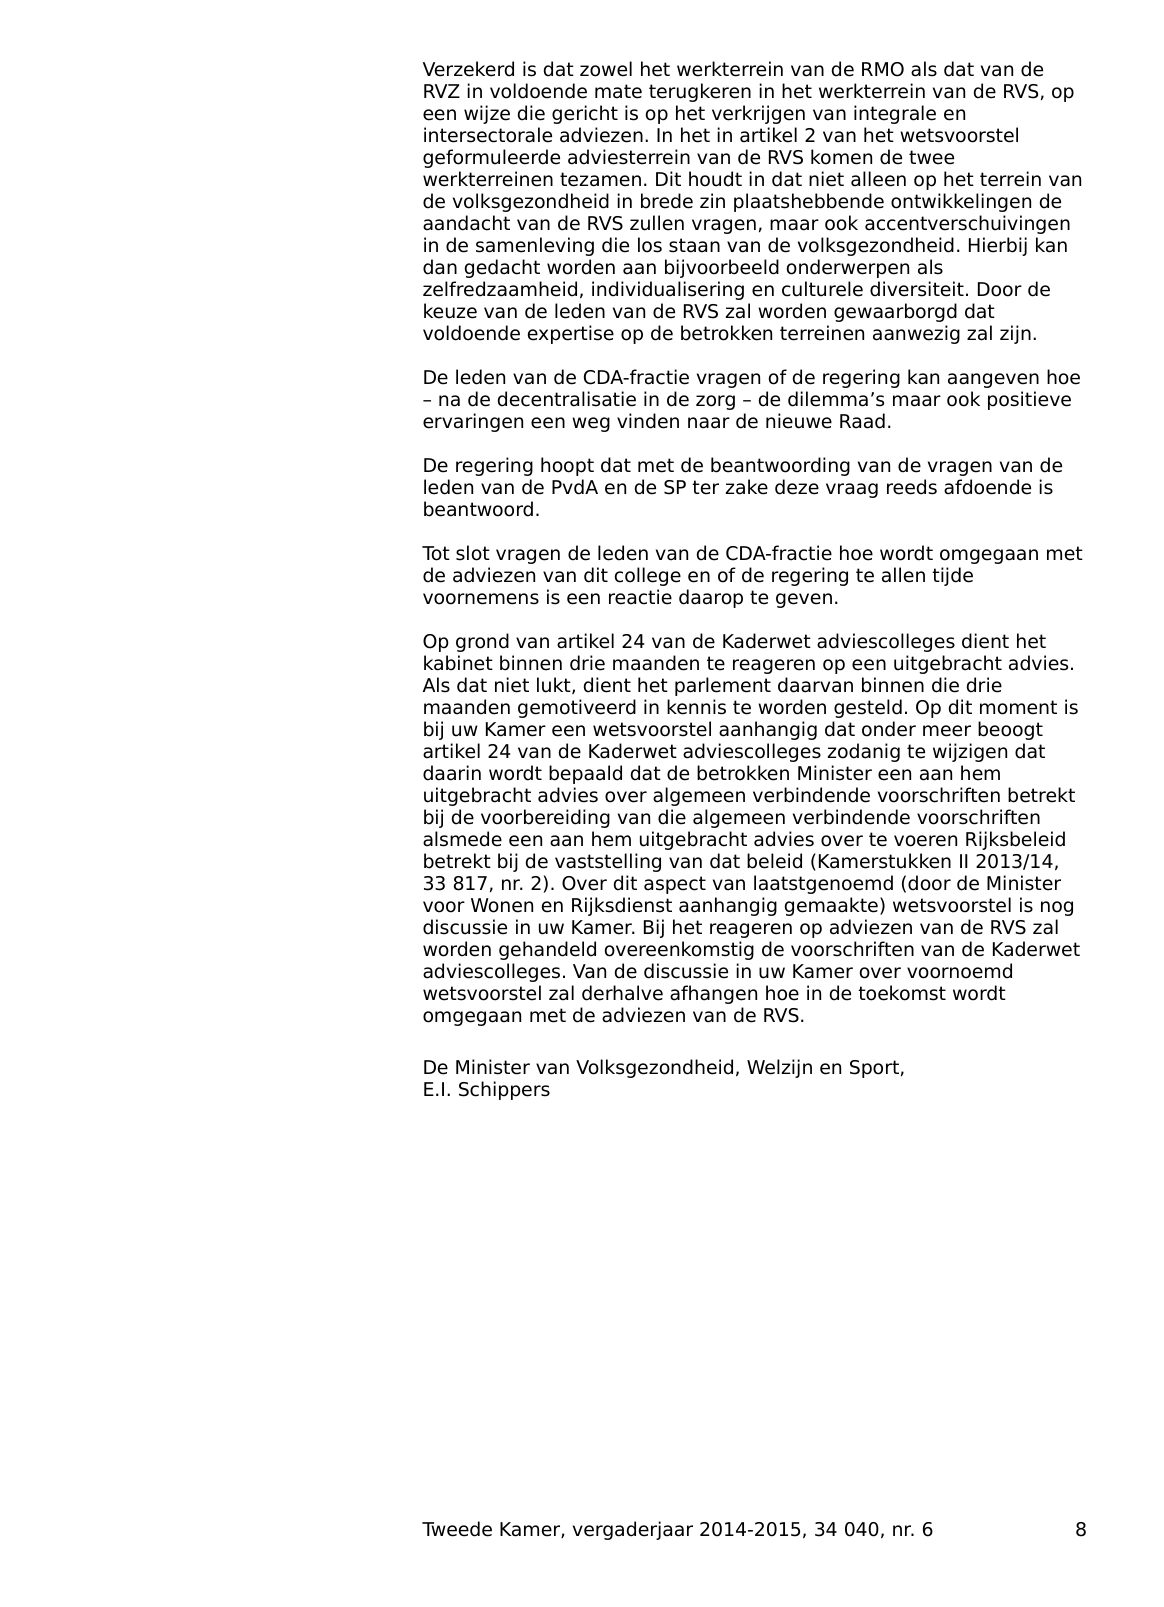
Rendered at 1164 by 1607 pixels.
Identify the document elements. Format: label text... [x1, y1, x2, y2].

text Verzekerd is dat zowel het werkterrein van de RMO als dat van de RVZ in voldoende mate terugkeren in het werkterrein van de RVS, op een wijze die gericht is op het verkrijgen van integrale en intersectorale adviezen. In het in artikel 2 van het wetsvoorstel geformuleerde adviesterrein van de RVS komen de twee werkterreinen tezamen. Dit houdt in dat niet alleen op het terrein van de volksgezondheid in brede zin plaatshebbende ontwikkelingen de aandacht van de RVS zullen vragen, maar ook accentverschuivingen in de samenleving die los staan van de volksgezondheid. Hierbij kan dan gedacht worden aan bijvoorbeeld onderwerpen als zelfredzaamheid, individualisering en culturele diversiteit. Door de keuze van de leden van de RVS zal worden gewaarborgd dat voldoende expertise op de betrokken terreinen aanwezig zal zijn. [422, 59, 1087, 345]
text Op grond van artikel 24 van de Kaderwet adviescolleges dient het kabinet binnen drie maanden te reageren op een uitgebracht advies. Als dat niet lukt, dient het parlement daarvan binnen die drie maanden gemotiveerd in kennis te worden gesteld. Op dit moment is bij uw Kamer een wetsvoorstel aanhangig dat onder meer beoogt artikel 24 van de Kaderwet adviescolleges zodanig te wijzigen dat daarin wordt bepaald dat de betrokken Minister een aan hem uitgebracht advies over algemeen verbindende voorschriften betrekt bij de voorbereiding van die algemeen verbindende voorschriften alsmede een aan hem uitgebracht advies over te voeren Rijksbeleid betrekt bij de vaststelling van dat beleid (Kamerstukken II 2013/14, 33 817, nr. 2). Over dit aspect van laatstgenoemd (door de Minister voor Wonen en Rijksdienst aanhangig gemaakte) wetsvoorstel is nog discussie in uw Kamer. Bij het reageren op adviezen van de RVS zal worden gehandeld overeenkomstig de voorschriften van de Kaderwet adviescolleges. Van de discussie in uw Kamer over voornoemd wetsvoorstel zal derhalve afhangen hoe in de toekomst wordt omgegaan met de adviezen van de RVS. [422, 631, 1087, 1027]
text Tot slot vragen de leden van de CDA-fractie hoe wordt omgegaan met de adviezen van dit college en of de regering te allen tijde voornemens is een reactie daarop te geven. [422, 543, 1087, 609]
text De leden van de CDA-fractie vragen of de regering kan aangeven hoe – na de decentralisatie in de zorg – de dilemma’s maar ook positieve ervaringen een weg vinden naar de nieuwe Raad. [422, 367, 1087, 433]
text De Minister van Volksgezondheid, Welzijn en Sport, E.I. Schippers [422, 1057, 1087, 1101]
text De regering hoopt dat met de beantwoording van de vragen van de leden van de PvdA en de SP ter zake deze vraag reeds afdoende is beantwoord. [422, 455, 1087, 521]
